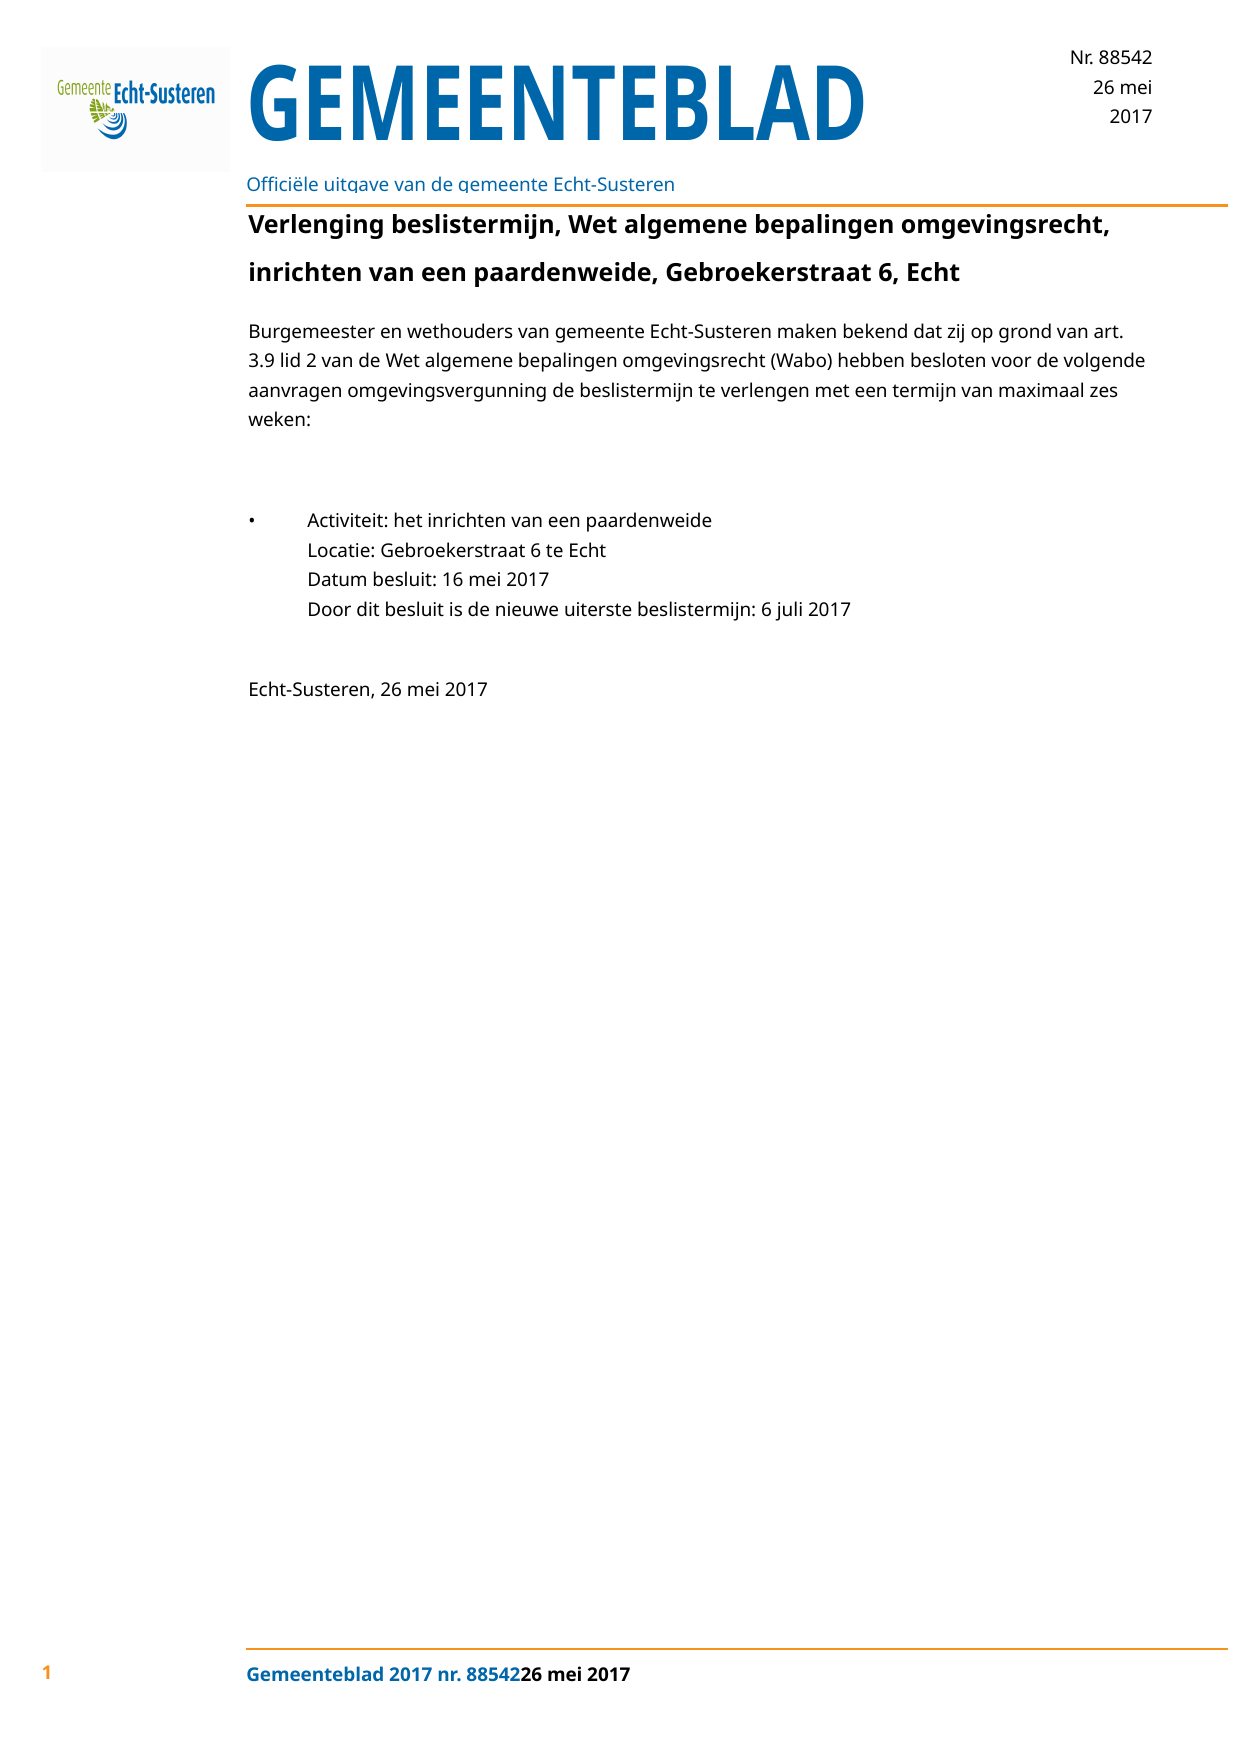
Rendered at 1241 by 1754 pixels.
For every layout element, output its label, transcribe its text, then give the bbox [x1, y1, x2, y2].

list Door dit besluit is de nieuwe uiterste beslistermijn: 6 juli 2017 [248, 596, 1152, 622]
list Activiteit: het inrichten van een paardenweide [248, 507, 1152, 533]
list Locatie: Gebroekerstraat 6 te Echt [248, 537, 1152, 563]
picture [41, 47, 231, 172]
list Datum besluit: 16 mei 2017 [248, 567, 1152, 592]
text Echt-Susteren, 26 mei 2017 [248, 676, 1152, 702]
text Burgemeester en wethouders van gemeente Echt-Susteren maken bekend dat zij op grond van art. 3.9 lid 2 van de Wet algemene bepalingen omgevingsrecht (Wabo) hebben besloten voor de volgende aanvragen omgevingsvergunning de beslistermijn te verlengen met een termijn van maximaal zes weken: [248, 318, 1152, 432]
text Verlenging beslistermijn, Wet algemene bepalingen omgevingsrecht, inrichten van een paardenweide, Gebroekerstraat 6, Echt [248, 207, 1152, 288]
